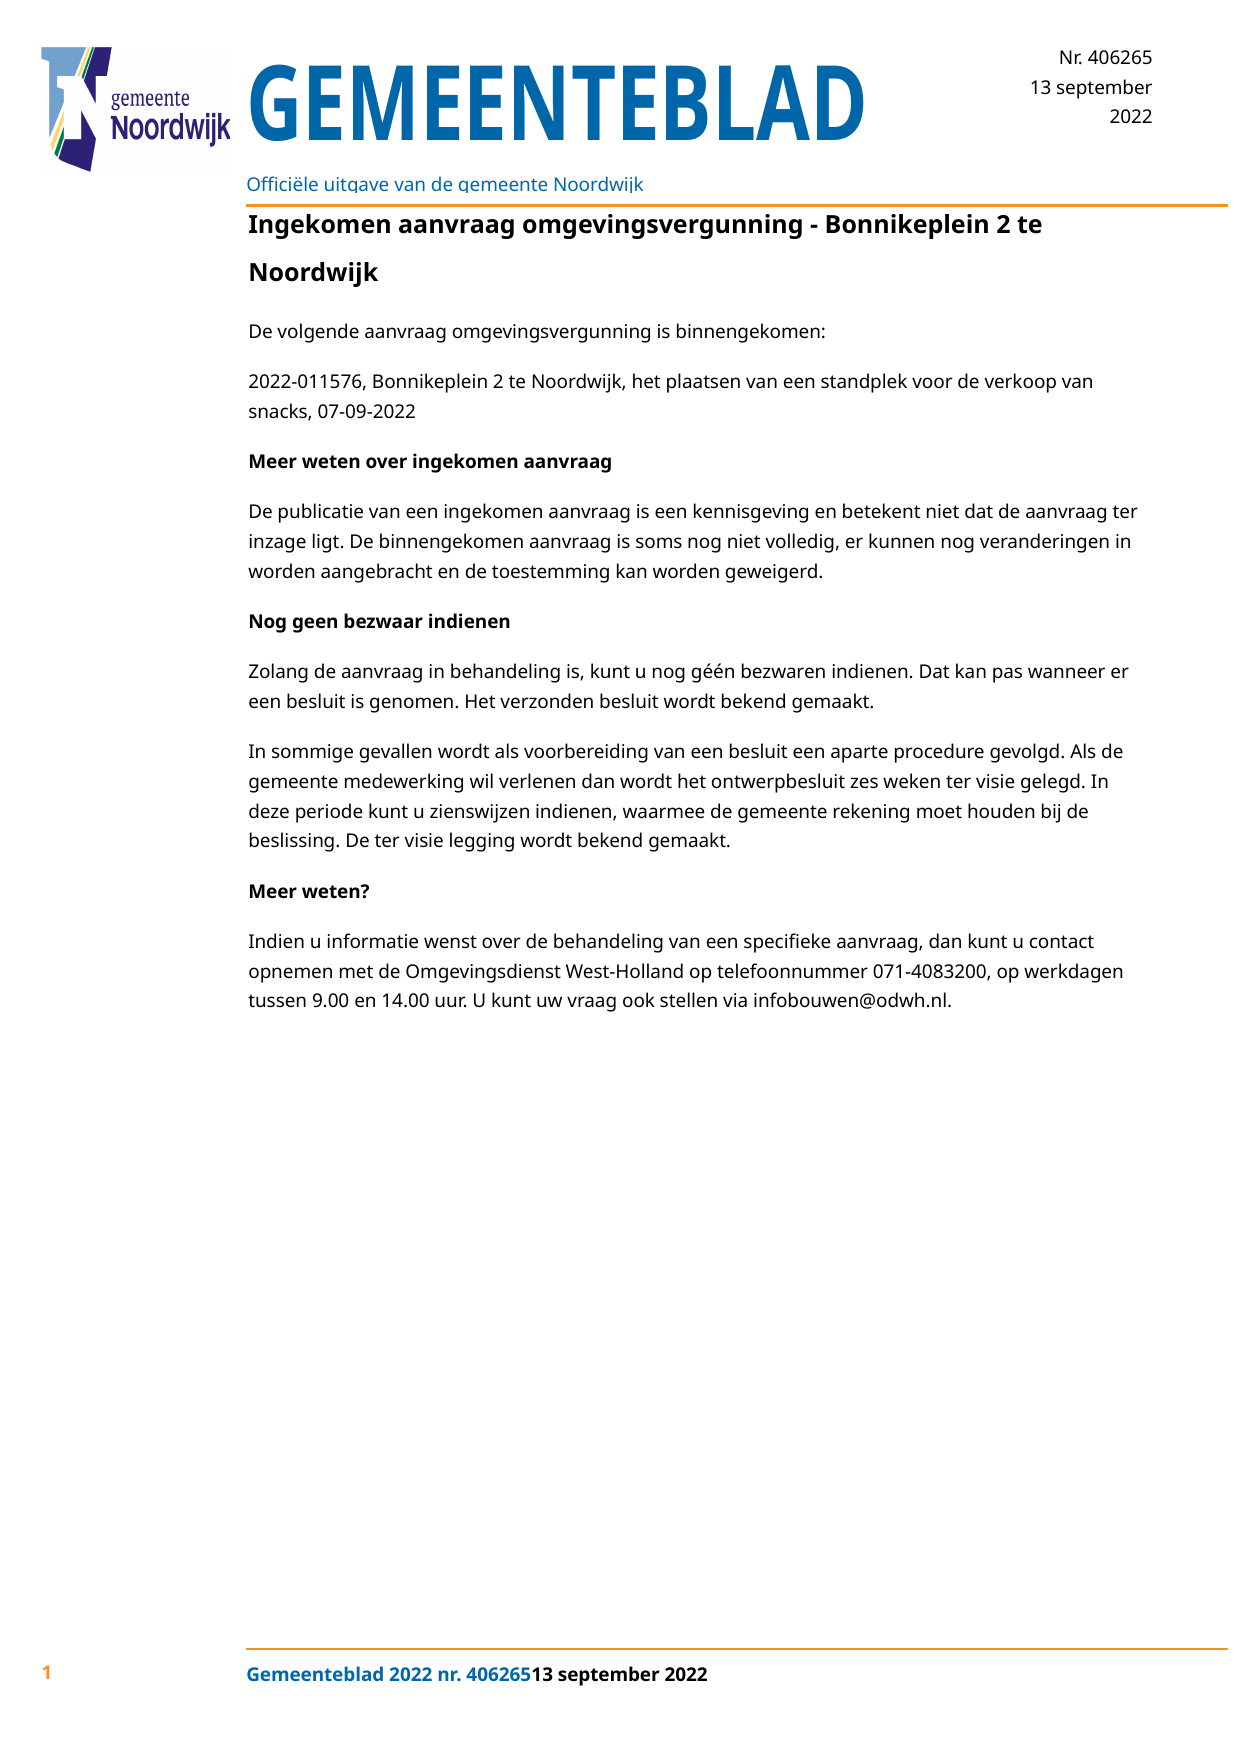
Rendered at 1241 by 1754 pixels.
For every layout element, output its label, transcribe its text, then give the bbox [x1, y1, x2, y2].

text 2022-011576, Bonnikeplein 2 te Noordwijk, het plaatsen van een standplek voor de verkoop van snacks, 07-09-2022 [248, 368, 1152, 424]
text De volgende aanvraag omgevingsvergunning is binnengekomen: [248, 318, 1152, 344]
text De publicatie van een ingekomen aanvraag is een kennisgeving en betekent niet dat de aanvraag ter inzage ligt. De binnengekomen aanvraag is soms nog niet volledig, er kunnen nog veranderingen in worden aangebracht en de toestemming kan worden geweigerd. [248, 499, 1152, 584]
picture [41, 47, 231, 172]
text Meer weten? [248, 878, 1152, 904]
text Zolang de aanvraag in behandeling is, kunt u nog géén bezwaren indienen. Dat kan pas wanneer er een besluit is genomen. Het verzonden besluit wordt bekend gemaakt. [248, 659, 1152, 714]
text Indien u informatie wenst over de behandeling van een specifieke aanvraag, dan kunt u contact opnemen met de Omgevingsdienst West-Holland op telefoonnummer 071-4083200, op werkdagen tussen 9.00 en 14.00 uur. U kunt uw vraag ook stellen via infobouwen@odwh.nl. [248, 928, 1152, 1013]
text Ingekomen aanvraag omgevingsvergunning - Bonnikeplein 2 te Noordwijk [248, 207, 1152, 288]
text Meer weten over ingekomen aanvraag [248, 448, 1152, 474]
text Nog geen bezwaar indienen [248, 608, 1152, 634]
text In sommige gevallen wordt als voorbereiding van een besluit een aparte procedure gevolgd. Als de gemeente medewerking wil verlenen dan wordt het ontwerpbesluit zes weken ter visie gelegd. In deze periode kunt u zienswijzen indienen, waarmee de gemeente rekening moet houden bij de beslissing. De ter visie legging wordt bekend gemaakt. [248, 739, 1152, 853]
